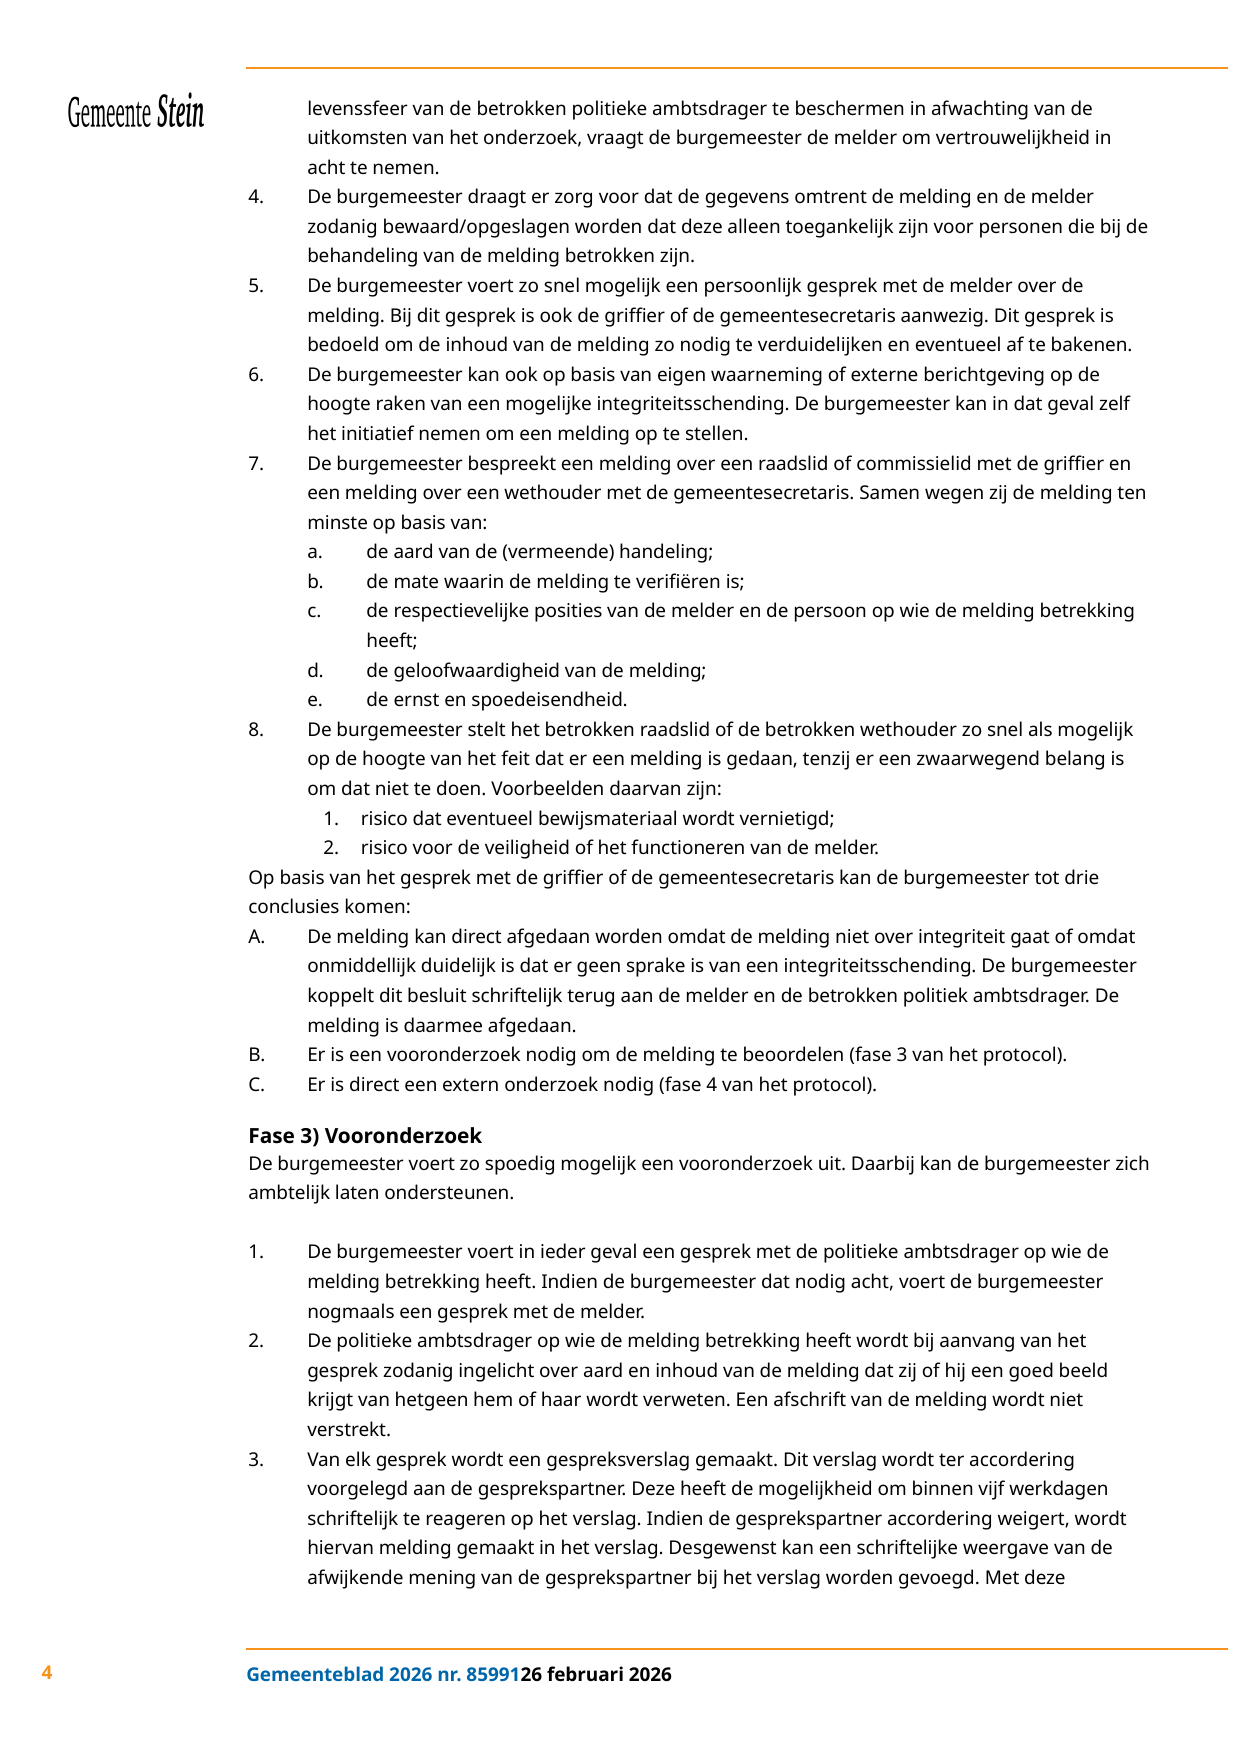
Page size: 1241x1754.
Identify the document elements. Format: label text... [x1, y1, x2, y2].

list de ernst en spoedeisendheid. [307, 686, 1152, 712]
list De burgemeester voert zo snel mogelijk een persoonlijk gesprek met de melder over de melding. Bij dit gesprek is ook de griffier of de gemeentesecretaris aanwezig. Dit gesprek is bedoeld om de inhoud van de melding zo nodig te verduidelijken en eventueel af te bakenen. [248, 272, 1152, 357]
list De melding kan direct afgedaan worden omdat de melding niet over integriteit gaat of omdat onmiddellijk duidelijk is dat er geen sprake is van een integriteitsschending. De burgemeester koppelt dit besluit schriftelijk terug aan de melder en de betrokken politiek ambtsdrager. De melding is daarmee afgedaan. [248, 923, 1152, 1038]
list De burgemeester draagt er zorg voor dat de gegevens omtrent de melding en de melder zodanig bewaard/opgeslagen worden dat deze alleen toegankelijk zijn voor personen die bij de behandeling van de melding betrokken zijn. [248, 183, 1152, 268]
list de aard van de (vermeende) handeling; [307, 538, 1152, 564]
text De burgemeester voert zo spoedig mogelijk een vooronderzoek uit. Daarbij kan de burgemeester zich ambtelijk laten ondersteunen. [248, 1150, 1152, 1205]
list de geloofwaardigheid van de melding; [307, 657, 1152, 683]
list Er is direct een extern onderzoek nodig (fase 4 van het protocol). [248, 1071, 1152, 1097]
list Van elk gesprek wordt een gespreksverslag gemaakt. Dit verslag wordt ter accordering voorgelegd aan de gesprekspartner. Deze heeft de mogelijkheid om binnen vijf werkdagen schriftelijk te reageren op het verslag. Indien de gesprekspartner accordering weigert, wordt hiervan melding gemaakt in het verslag. Desgewenst kan een schriftelijke weergave van de afwijkende mening van de gesprekspartner bij het verslag worden gevoegd. Met deze [248, 1446, 1152, 1590]
list De burgemeester kan ook op basis van eigen waarneming of externe berichtgeving op de hoogte raken van een mogelijke integriteitsschending. De burgemeester kan in dat geval zelf het initiatief nemen om een melding op te stellen. [248, 361, 1152, 446]
list risico voor de veiligheid of het functioneren van de melder. [323, 834, 1152, 860]
list Er is een vooronderzoek nodig om de melding te beoordelen (fase 3 van het protocol). [248, 1041, 1152, 1067]
list de respectievelijke posities van de melder en de persoon op wie de melding betrekking heeft; [307, 598, 1152, 653]
list risico dat eventueel bewijsmateriaal wordt vernietigd; [323, 805, 1152, 831]
list levenssfeer van de betrokken politieke ambtsdrager te beschermen in afwachting van de uitkomsten van het onderzoek, vraagt de burgemeester de melder om vertrouwelijkheid in acht te nemen. [248, 95, 1152, 180]
list De burgemeester stelt het betrokken raadslid of de betrokken wethouder zo snel als mogelijk op de hoogte van het feit dat er een melding is gedaan, tenzij er een zwaarwegend belang is om dat niet te doen. Voorbeelden daarvan zijn: [248, 716, 1152, 801]
text Op basis van het gesprek met de griffier of de gemeentesecretaris kan de burgemeester tot drie conclusies komen: [248, 864, 1152, 919]
list De politieke ambtsdrager op wie de melding betrekking heeft wordt bij aanvang van het gesprek zodanig ingelicht over aard en inhoud van de melding dat zij of hij een goed beeld krijgt van hetgeen hem of haar wordt verweten. Een afschrift van de melding wordt niet verstrekt. [248, 1327, 1152, 1442]
list De burgemeester voert in ieder geval een gesprek met de politieke ambtsdrager op wie de melding betrekking heeft. Indien de burgemeester dat nodig acht, voert de burgemeester nogmaals een gesprek met de melder. [248, 1239, 1152, 1323]
picture [41, 47, 231, 172]
list de mate waarin de melding te verifiëren is; [307, 568, 1152, 594]
text Fase 3) Vooronderzoek [248, 1121, 1152, 1150]
list De burgemeester bespreekt een melding over een raadslid of commissielid met de griffier en een melding over een wethouder met de gemeentesecretaris. Samen wegen zij de melding ten minste op basis van: [248, 450, 1152, 535]
